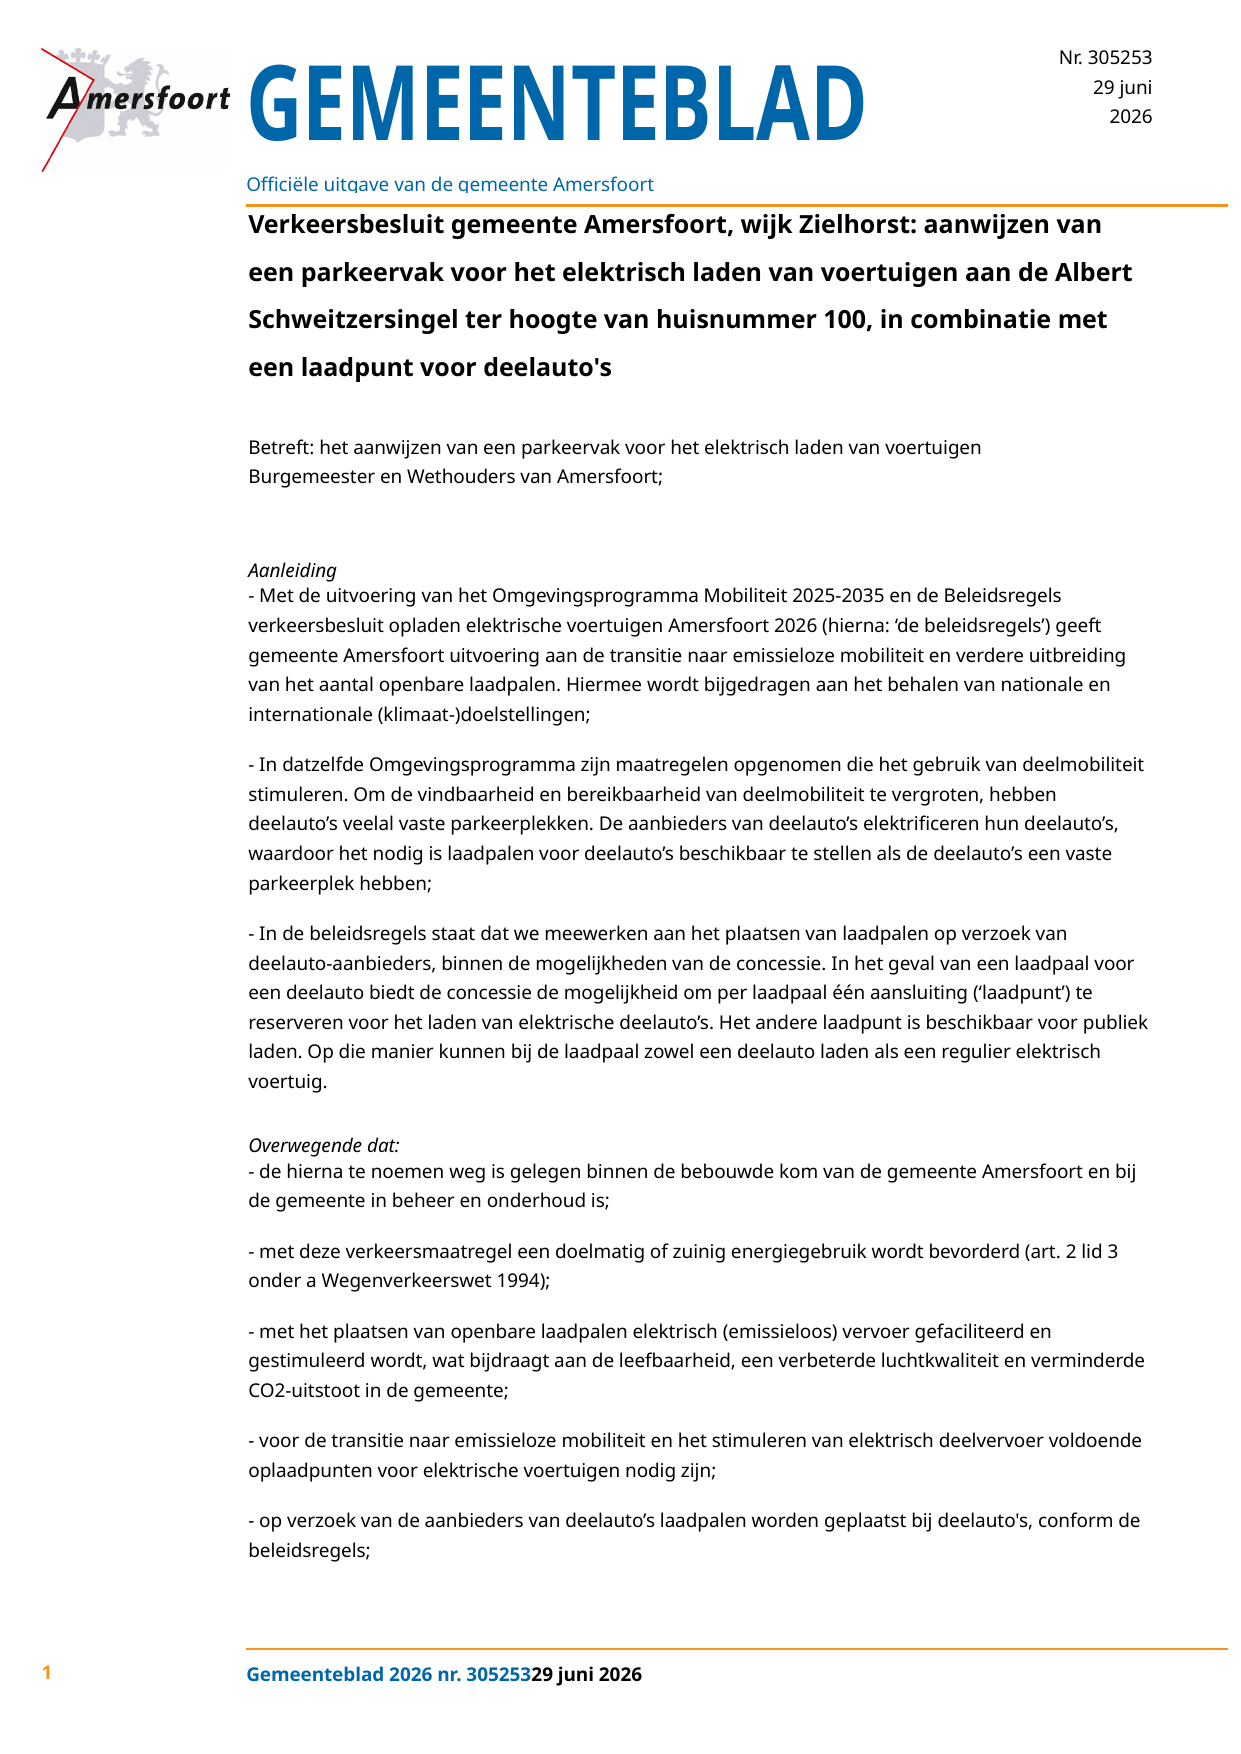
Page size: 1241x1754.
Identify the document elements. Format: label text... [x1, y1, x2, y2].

text - Met de uitvoering van het Omgevingsprogramma Mobiliteit 2025-2035 en de Beleidsregels verkeersbesluit opladen elektrische voertuigen Amersfoort 2026 (hierna: ‘de beleidsregels’) geeft gemeente Amersfoort uitvoering aan de transitie naar emissieloze mobiliteit en verdere uitbreiding van het aantal openbare laadpalen. Hiermee wordt bijgedragen aan het behalen van nationale en internationale (klimaat-)doelstellingen; [248, 583, 1152, 727]
text - In datzelfde Omgevingsprogramma zijn maatregelen opgenomen die het gebruik van deelmobiliteit stimuleren. Om de vindbaarheid en bereikbaarheid van deelmobiliteit te vergroten, hebben deelauto’s veelal vaste parkeerplekken. De aanbieders van deelauto’s elektrificeren hun deelauto’s, waardoor het nodig is laadpalen voor deelauto’s beschikbaar te stellen als de deelauto’s een vaste parkeerplek hebben; [248, 751, 1152, 896]
text - met het plaatsen van openbare laadpalen elektrisch (emissieloos) vervoer gefaciliteerd en gestimuleerd wordt, wat bijdraagt aan de leefbaarheid, een verbeterde luchtkwaliteit en verminderde CO2-uitstoot in de gemeente; [248, 1318, 1152, 1403]
picture [41, 47, 231, 172]
text Overwegende dat: [248, 1132, 1152, 1158]
text - In de beleidsregels staat dat we meewerken aan het plaatsen van laadpalen op verzoek van deelauto-aanbieders, binnen de mogelijkheden van de concessie. In het geval van een laadpaal voor een deelauto biedt de concessie de mogelijkheid om per laadpaal één aansluiting (‘laadpunt’) te reserveren voor het laden van elektrische deelauto’s. Het andere laadpunt is beschikbaar voor publiek laden. Op die manier kunnen bij de laadpaal zowel een deelauto laden als een regulier elektrisch voertuig. [248, 920, 1152, 1094]
text Burgemeester en Wethouders van Amersfoort; [248, 463, 1152, 489]
text Aanleiding [248, 557, 1152, 583]
text Betreft: het aanwijzen van een parkeervak voor het elektrisch laden van voertuigen [248, 434, 1152, 459]
text - de hierna te noemen weg is gelegen binnen de bebouwde kom van de gemeente Amersfoort en bij de gemeente in beheer en onderhoud is; [248, 1158, 1152, 1213]
text - voor de transitie naar emissieloze mobiliteit en het stimuleren van elektrisch deelvervoer voldoende oplaadpunten voor elektrische voertuigen nodig zijn; [248, 1427, 1152, 1483]
text - op verzoek van de aanbieders van deelauto’s laadpalen worden geplaatst bij deelauto's, conform de beleidsregels; [248, 1507, 1152, 1563]
text Verkeersbesluit gemeente Amersfoort, wijk Zielhorst: aanwijzen van een parkeervak voor het elektrisch laden van voertuigen aan de Albert Schweitzersingel ter hoogte van huisnummer 100, in combinatie met een laadpunt voor deelauto's [248, 207, 1152, 384]
text - met deze verkeersmaatregel een doelmatig of zuinig energiegebruik wordt bevorderd (art. 2 lid 3 onder a Wegenverkeerswet 1994); [248, 1238, 1152, 1293]
